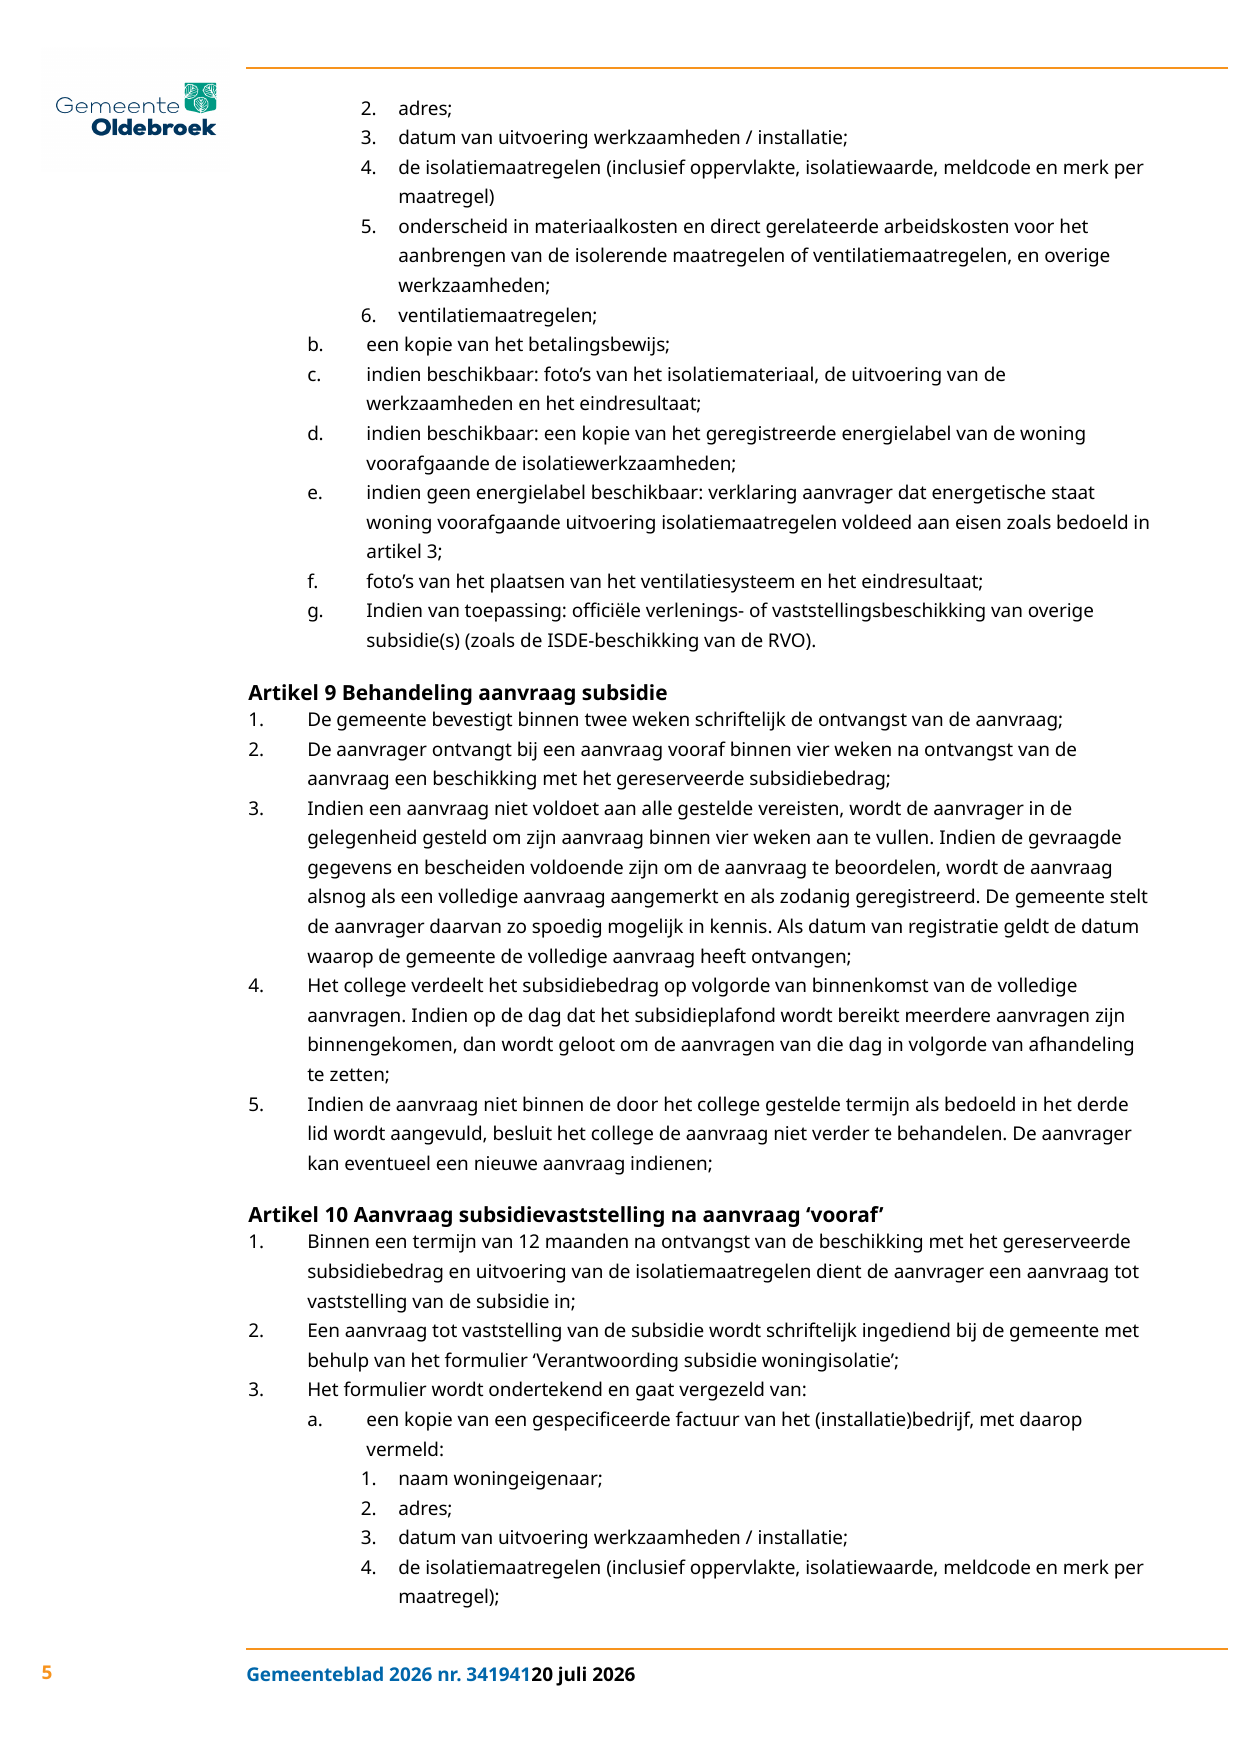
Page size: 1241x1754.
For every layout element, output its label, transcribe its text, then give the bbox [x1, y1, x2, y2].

text Artikel 10 Aanvraag subsidievaststelling na aanvraag ‘vooraf’ [248, 1200, 1152, 1229]
list Indien een aanvraag niet voldoet aan alle gestelde vereisten, wordt de aanvrager in de gelegenheid gesteld om zijn aanvraag binnen vier weken aan te vullen. Indien de gevraagde gegevens en bescheiden voldoende zijn om de aanvraag te beoordelen, wordt de aanvraag alsnog als een volledige aanvraag aangemerkt en als zodanig geregistreerd. De gemeente stelt de aanvrager daarvan zo spoedig mogelijk in kennis. Als datum van registratie geldt de datum waarop de gemeente de volledige aanvraag heeft ontvangen; [248, 795, 1152, 968]
list Indien van toepassing: officiële verlenings- of vaststellingsbeschikking van overige subsidie(s) (zoals de ISDE-beschikking van de RVO). [307, 598, 1152, 653]
list een kopie van het betalingsbewijs; [307, 331, 1152, 357]
list Een aanvraag tot vaststelling van de subsidie wordt schriftelijk ingediend bij de gemeente met behulp van het formulier ‘Verantwoording subsidie woningisolatie’; [248, 1317, 1152, 1373]
list Het college verdeelt het subsidiebedrag op volgorde van binnenkomst van de volledige aanvragen. Indien op de dag dat het subsidieplafond wordt bereikt meerdere aanvragen zijn binnengekomen, dan wordt geloot om de aanvragen van die dag in volgorde van afhandeling te zetten; [248, 972, 1152, 1087]
list adres; [361, 1495, 1152, 1521]
list De aanvrager ontvangt bij een aanvraag vooraf binnen vier weken na ontvangst van de aanvraag een beschikking met het gereserveerde subsidiebedrag; [248, 736, 1152, 791]
list de isolatiemaatregelen (inclusief oppervlakte, isolatiewaarde, meldcode en merk per maatregel) [361, 154, 1152, 209]
list Indien de aanvraag niet binnen de door het college gestelde termijn als bedoeld in het derde lid wordt aangevuld, besluit het college de aanvraag niet verder te behandelen. De aanvrager kan eventueel een nieuwe aanvraag indienen; [248, 1091, 1152, 1176]
list onderscheid in materiaalkosten en direct gerelateerde arbeidskosten voor het aanbrengen van de isolerende maatregelen of ventilatiemaatregelen, en overige werkzaamheden; [361, 213, 1152, 298]
picture [41, 47, 231, 172]
list de isolatiemaatregelen (inclusief oppervlakte, isolatiewaarde, meldcode en merk per maatregel); [361, 1554, 1152, 1609]
text Artikel 9 Behandeling aanvraag subsidie [248, 678, 1152, 706]
list ventilatiemaatregelen; [361, 302, 1152, 328]
list Het formulier wordt ondertekend en gaat vergezeld van: [248, 1377, 1152, 1402]
list foto’s van het plaatsen van het ventilatiesysteem en het eindresultaat; [307, 568, 1152, 594]
list datum van uitvoering werkzaamheden / installatie; [361, 124, 1152, 150]
list datum van uitvoering werkzaamheden / installatie; [361, 1524, 1152, 1550]
list naam woningeigenaar; [361, 1465, 1152, 1491]
list adres; [361, 95, 1152, 121]
list indien beschikbaar: foto’s van het isolatiemateriaal, de uitvoering van de werkzaamheden en het eindresultaat; [307, 361, 1152, 416]
list De gemeente bevestigt binnen twee weken schriftelijk de ontvangst van de aanvraag; [248, 706, 1152, 732]
list Binnen een termijn van 12 maanden na ontvangst van de beschikking met het gereserveerde subsidiebedrag en uitvoering van de isolatiemaatregelen dient de aanvrager een aanvraag tot vaststelling van de subsidie in; [248, 1229, 1152, 1314]
list indien geen energielabel beschikbaar: verklaring aanvrager dat energetische staat woning voorafgaande uitvoering isolatiemaatregelen voldeed aan eisen zoals bedoeld in artikel 3; [307, 479, 1152, 564]
list een kopie van een gespecificeerde factuur van het (installatie)bedrijf, met daarop vermeld: [307, 1406, 1152, 1462]
list indien beschikbaar: een kopie van het geregistreerde energielabel van de woning voorafgaande de isolatiewerkzaamheden; [307, 420, 1152, 476]
